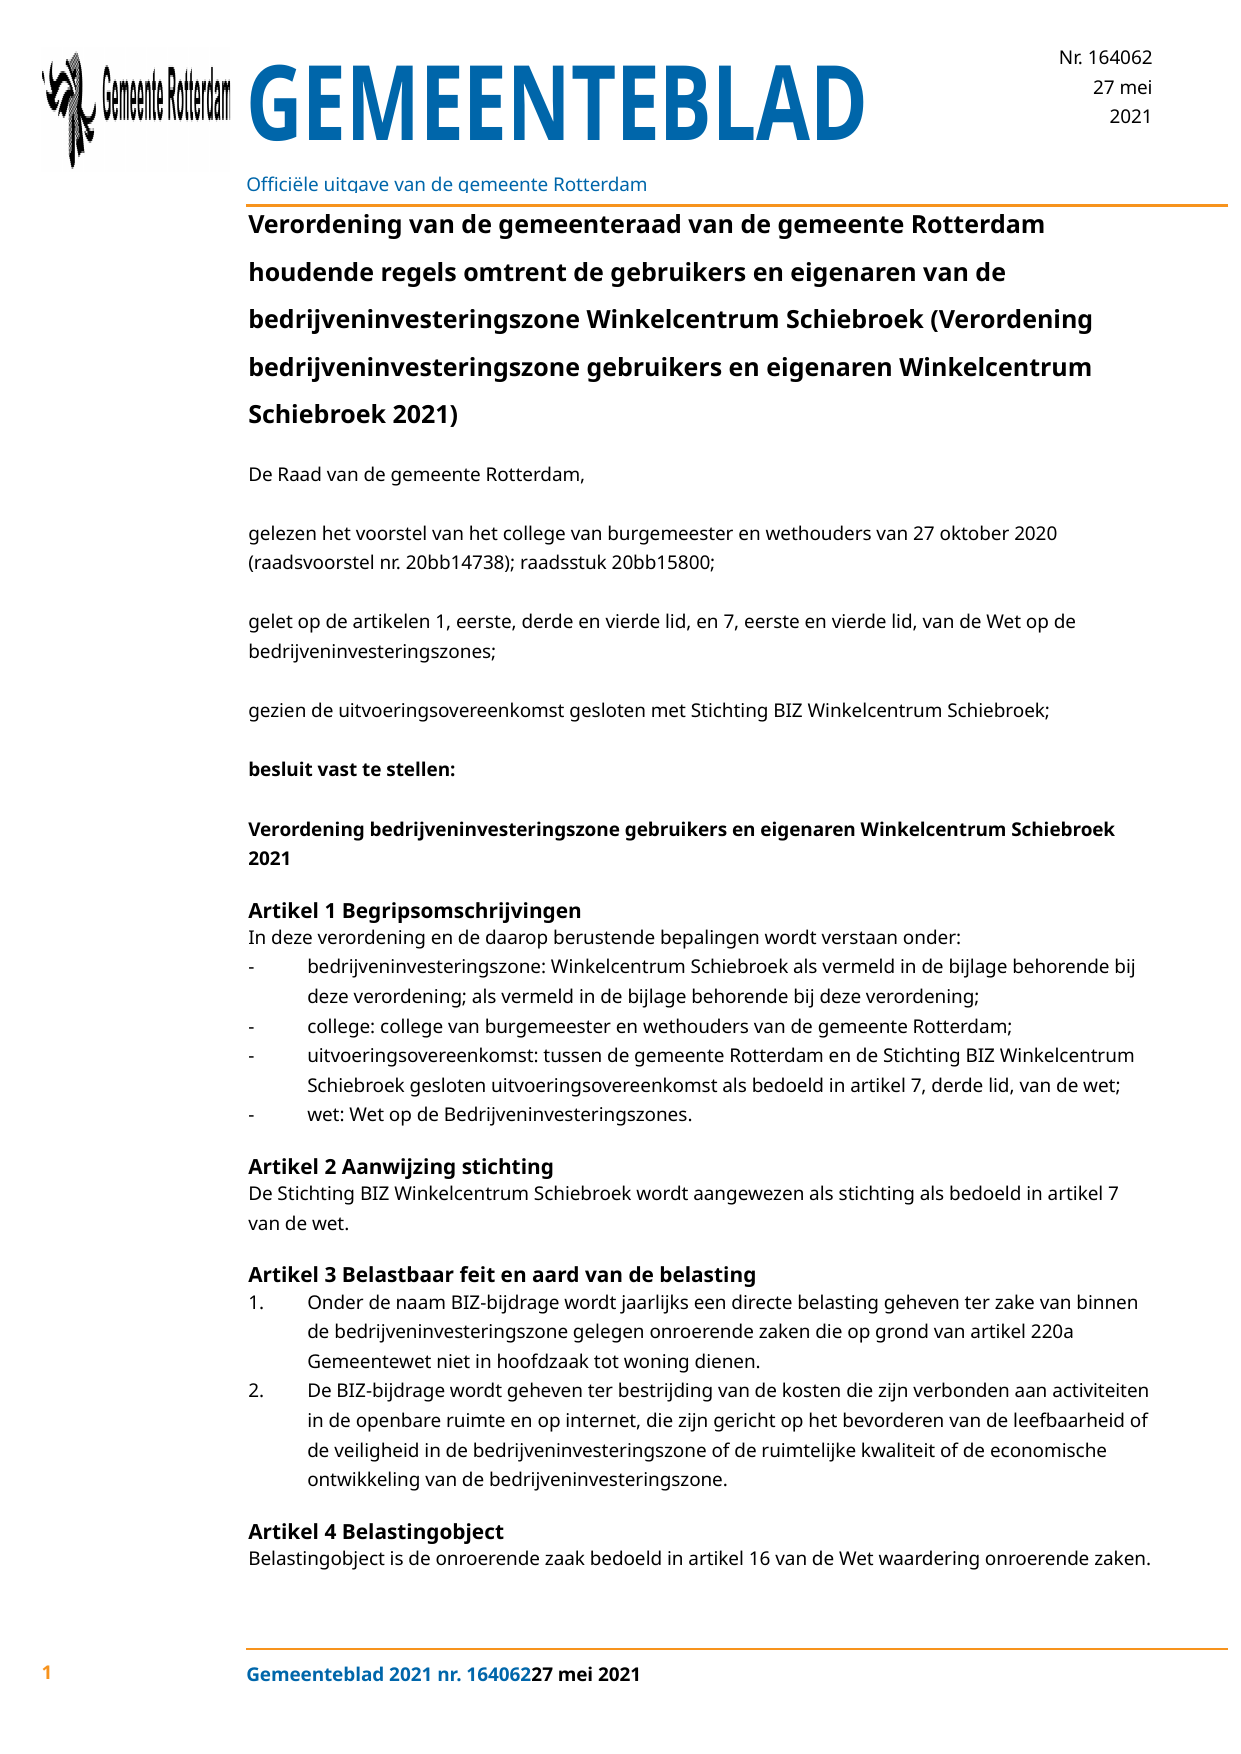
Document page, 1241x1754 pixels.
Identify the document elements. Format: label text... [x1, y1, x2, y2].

text Artikel 4 Belastingobject [248, 1517, 1152, 1545]
text Artikel 3 Belastbaar feit en aard van de belasting [248, 1261, 1152, 1289]
text besluit vast te stellen: [248, 757, 1152, 782]
text In deze verordening en de daarop berustende bepalingen wordt verstaan onder: [248, 924, 1152, 950]
list college: college van burgemeester en wethouders van de gemeente Rotterdam; [248, 1013, 1152, 1039]
text gezien de uitvoeringsovereenkomst gesloten met Stichting BIZ Winkelcentrum Schiebroek; [248, 697, 1152, 723]
text Artikel 1 Begripsomschrijvingen [248, 896, 1152, 924]
text Verordening van de gemeenteraad van de gemeente Rotterdam houdende regels omtrent de gebruikers en eigenaren van de bedrijveninvesteringszone Winkelcentrum Schiebroek (Verordening bedrijveninvesteringszone gebruikers en eigenaren Winkelcentrum Schiebroek 2021) [248, 207, 1152, 431]
text Verordening bedrijveninvesteringszone gebruikers en eigenaren Winkelcentrum Schiebroek 2021 [248, 816, 1152, 871]
list De BIZ-bijdrage wordt geheven ter bestrijding van de kosten die zijn verbonden aan activiteiten in de openbare ruimte en op internet, die zijn gericht op het bevorderen van de leefbaarheid of de veiligheid in de bedrijveninvesteringszone of de ruimtelijke kwaliteit of de economische ontwikkeling van de bedrijveninvesteringszone. [248, 1378, 1152, 1492]
picture [41, 47, 231, 172]
text De Raad van de gemeente Rotterdam, [248, 461, 1152, 486]
list wet: Wet op de Bedrijveninvesteringszones. [248, 1102, 1152, 1127]
text gelezen het voorstel van het college van burgemeester en wethouders van 27 oktober 2020 (raadsvoorstel nr. 20bb14738); raadsstuk 20bb15800; [248, 520, 1152, 575]
text Artikel 2 Aanwijzing stichting [248, 1152, 1152, 1181]
list bedrijveninvesteringszone: Winkelcentrum Schiebroek als vermeld in de bijlage behorende bij deze verordening; als vermeld in de bijlage behorende bij deze verordening; [248, 954, 1152, 1009]
list uitvoeringsovereenkomst: tussen de gemeente Rotterdam en de Stichting BIZ Winkelcentrum Schiebroek gesloten uitvoeringsovereenkomst als bedoeld in artikel 7, derde lid, van de wet; [248, 1042, 1152, 1098]
list Onder de naam BIZ-bijdrage wordt jaarlijks een directe belasting geheven ter zake van binnen de bedrijveninvesteringszone gelegen onroerende zaken die op grond van artikel 220a Gemeentewet niet in hoofdzaak tot woning dienen. [248, 1289, 1152, 1374]
text Belastingobject is de onroerende zaak bedoeld in artikel 16 van de Wet waardering onroerende zaken. [248, 1545, 1152, 1571]
text De Stichting BIZ Winkelcentrum Schiebroek wordt aangewezen als stichting als bedoeld in artikel 7 van de wet. [248, 1181, 1152, 1236]
text gelet op de artikelen 1, eerste, derde en vierde lid, en 7, eerste en vierde lid, van de Wet op de bedrijveninvesteringszones; [248, 609, 1152, 664]
